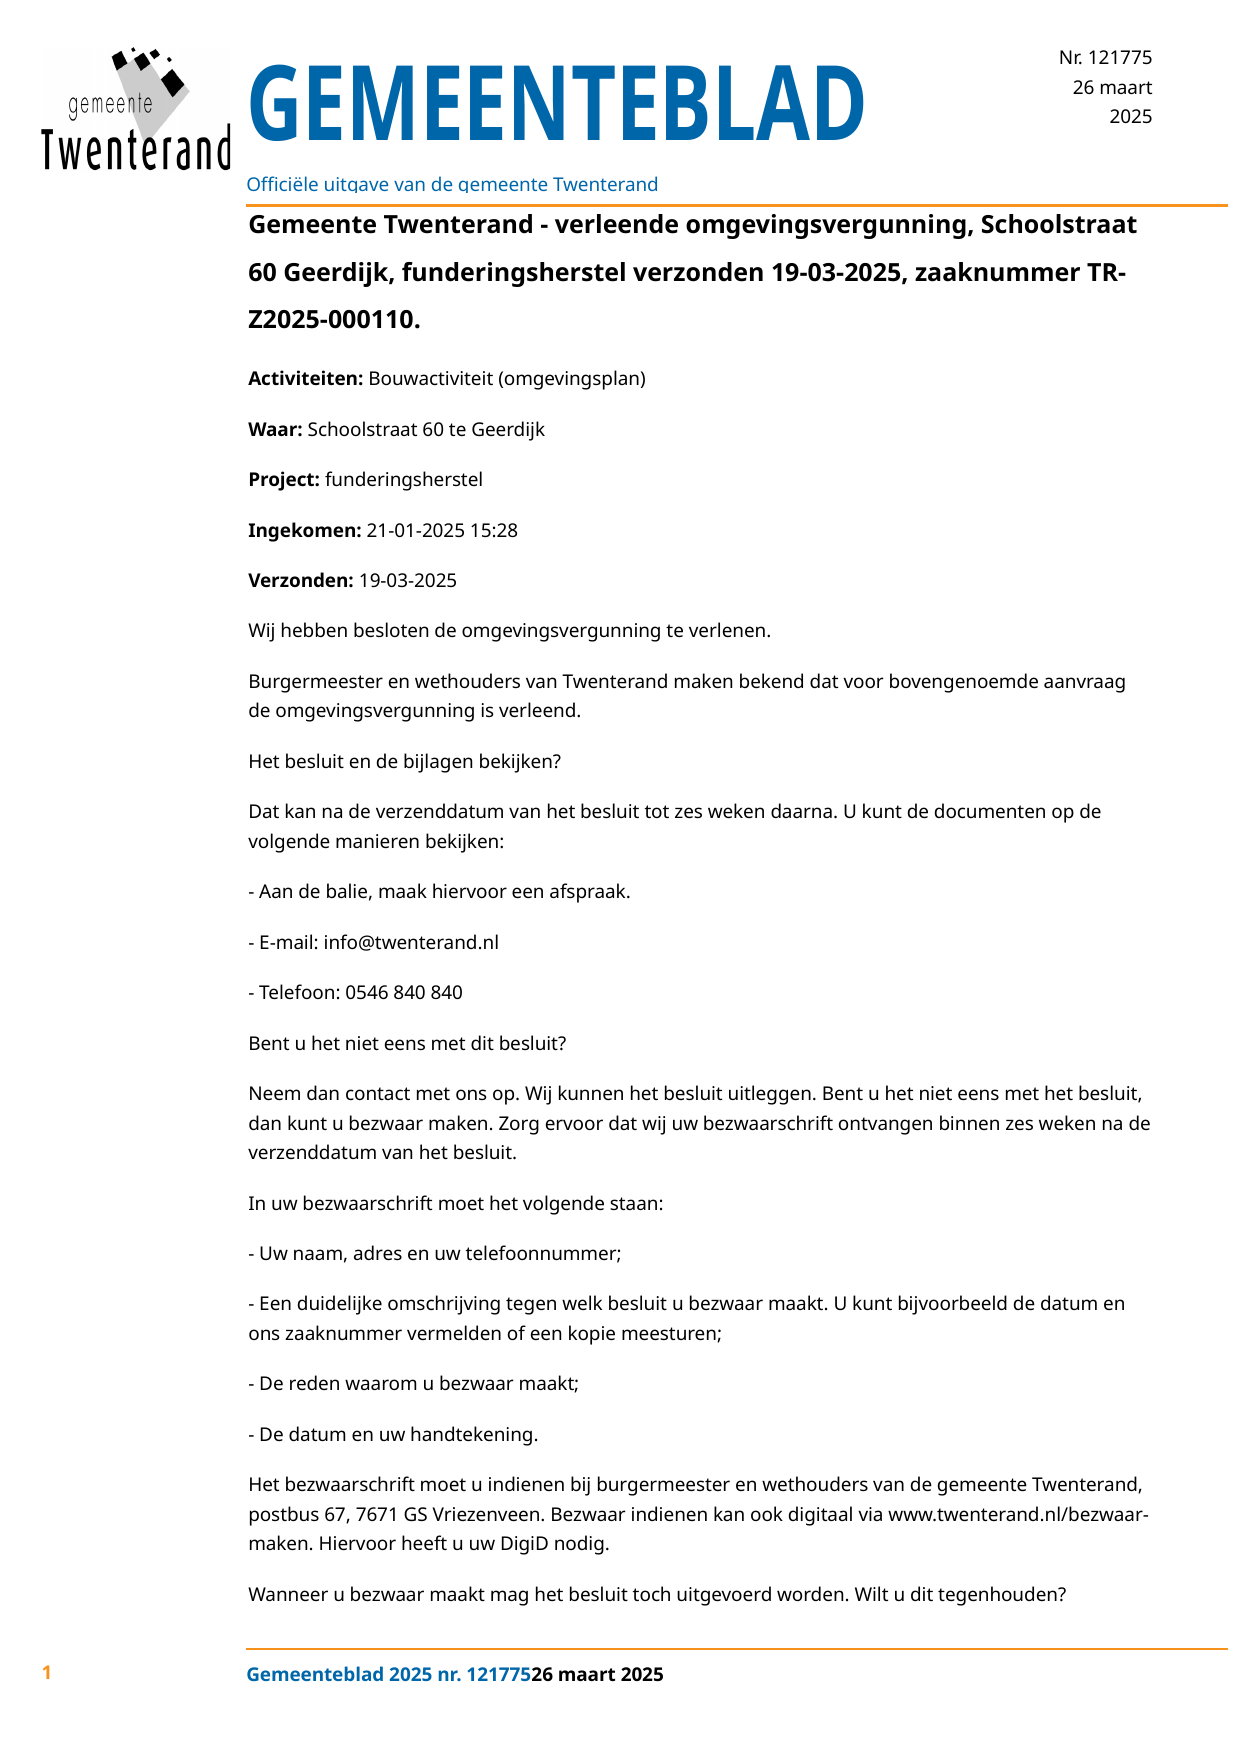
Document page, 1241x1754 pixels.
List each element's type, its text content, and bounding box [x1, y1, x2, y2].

text Gemeente Twenterand - verleende omgevingsvergunning, Schoolstraat 60 Geerdijk, funderingsherstel verzonden 19-03-2025, zaaknummer TR-Z2025-000110. [248, 207, 1152, 336]
text - Een duidelijke omschrijving tegen welk besluit u bezwaar maakt. U kunt bijvoorbeeld de datum en ons zaaknummer vermelden of een kopie meesturen; [248, 1291, 1152, 1346]
text Waar: Schoolstraat 60 te Geerdijk [248, 416, 1152, 442]
text - Telefoon: 0546 840 840 [248, 979, 1152, 1005]
text Neem dan contact met ons op. Wij kunnen het besluit uitleggen. Bent u het niet eens met het besluit, dan kunt u bezwaar maken. Zorg ervoor dat wij uw bezwaarschrift ontvangen binnen zes weken na de verzenddatum van het besluit. [248, 1080, 1152, 1165]
picture [41, 47, 231, 172]
text Het bezwaarschrift moet u indienen bij burgermeester en wethouders van de gemeente Twenterand, postbus 67, 7671 GS Vriezenveen. Bezwaar indienen kan ook digitaal via www.twenterand.nl/bezwaar-maken. Hiervoor heeft u uw DigiD nodig. [248, 1471, 1152, 1556]
text Wanneer u bezwaar maakt mag het besluit toch uitgevoerd worden. Wilt u dit tegenhouden? [248, 1581, 1152, 1607]
text Bent u het niet eens met dit besluit? [248, 1030, 1152, 1055]
text Burgermeester en wethouders van Twenterand maken bekend dat voor bovengenoemde aanvraag de omgevingsvergunning is verleend. [248, 668, 1152, 723]
text - E-mail: info@twenterand.nl [248, 929, 1152, 954]
text Project: funderingsherstel [248, 466, 1152, 492]
text Verzonden: 19-03-2025 [248, 567, 1152, 593]
text - De reden waarom u bezwaar maakt; [248, 1371, 1152, 1396]
text - Uw naam, adres en uw telefoonnummer; [248, 1240, 1152, 1266]
text Het besluit en de bijlagen bekijken? [248, 748, 1152, 774]
text Dat kan na de verzenddatum van het besluit tot zes weken daarna. U kunt de documenten op de volgende manieren bekijken: [248, 798, 1152, 854]
text Wij hebben besloten de omgevingsvergunning te verlenen. [248, 618, 1152, 643]
text In uw bezwaarschrift moet het volgende staan: [248, 1190, 1152, 1215]
text Ingekomen: 21-01-2025 15:28 [248, 517, 1152, 542]
text Activiteiten: Bouwactiviteit (omgevingsplan) [248, 366, 1152, 391]
text - De datum en uw handtekening. [248, 1421, 1152, 1447]
text - Aan de balie, maak hiervoor een afspraak. [248, 878, 1152, 904]
